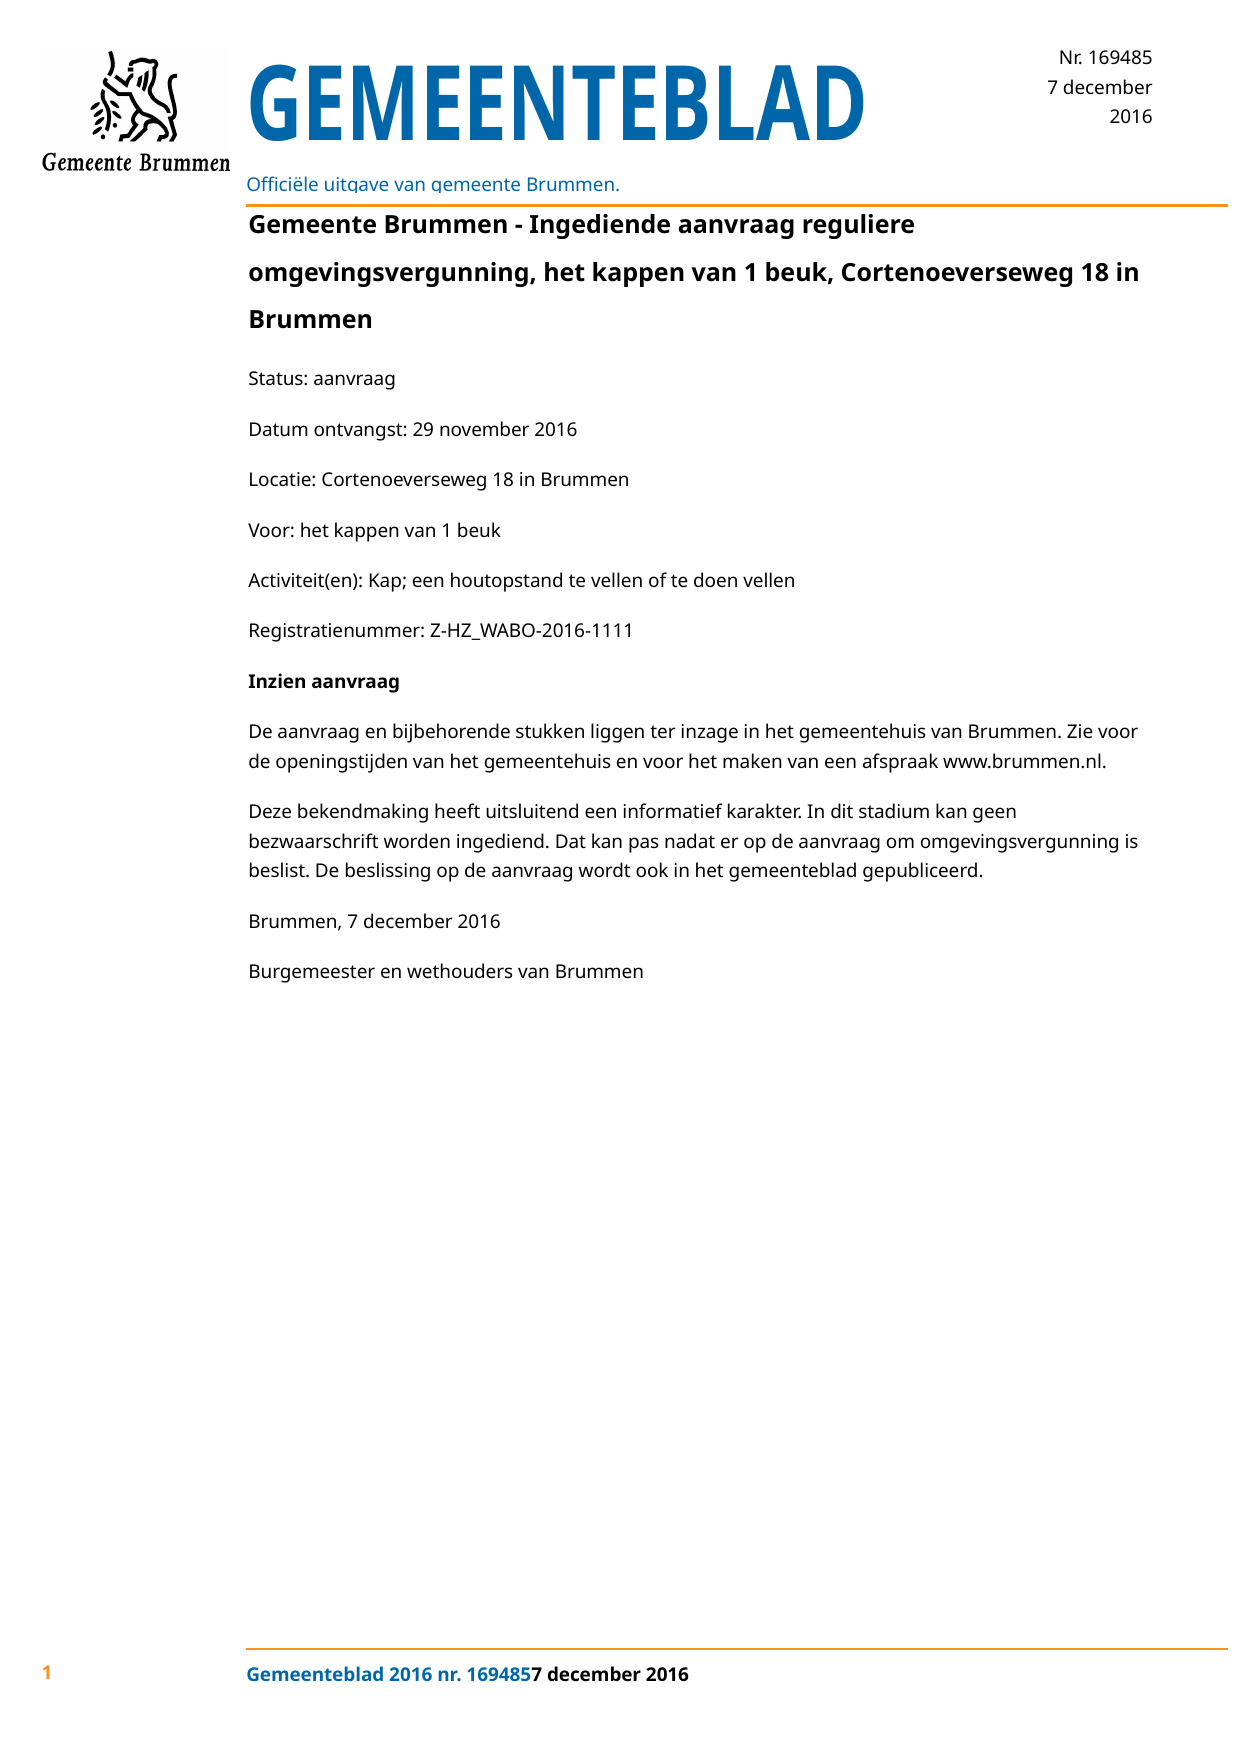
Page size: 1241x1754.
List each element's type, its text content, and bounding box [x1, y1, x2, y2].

text Locatie: Cortenoeverseweg 18 in Brummen [248, 466, 1152, 492]
text De aanvraag en bijbehorende stukken liggen ter inzage in het gemeentehuis van Brummen. Zie voor de openingstijden van het gemeentehuis en voor het maken van een afspraak www.brummen.nl. [248, 718, 1152, 774]
picture [41, 47, 231, 172]
text Brummen, 7 december 2016 [248, 908, 1152, 934]
text Datum ontvangst: 29 november 2016 [248, 416, 1152, 442]
text Gemeente Brummen - Ingediende aanvraag reguliere omgevingsvergunning, het kappen van 1 beuk, Cortenoeverseweg 18 in Brummen [248, 207, 1152, 336]
text Inzien aanvraag [248, 668, 1152, 694]
text Deze bekendmaking heeft uitsluitend een informatief karakter. In dit stadium kan geen bezwaarschrift worden ingediend. Dat kan pas nadat er op de aanvraag om omgevingsvergunning is beslist. De beslissing op de aanvraag wordt ook in het gemeenteblad gepubliceerd. [248, 798, 1152, 883]
text Voor: het kappen van 1 beuk [248, 517, 1152, 542]
text Registratienummer: Z-HZ_WABO-2016-1111 [248, 618, 1152, 643]
text Burgemeester en wethouders van Brummen [248, 958, 1152, 984]
text Activiteit(en): Kap; een houtopstand te vellen of te doen vellen [248, 567, 1152, 593]
text Status: aanvraag [248, 366, 1152, 391]
